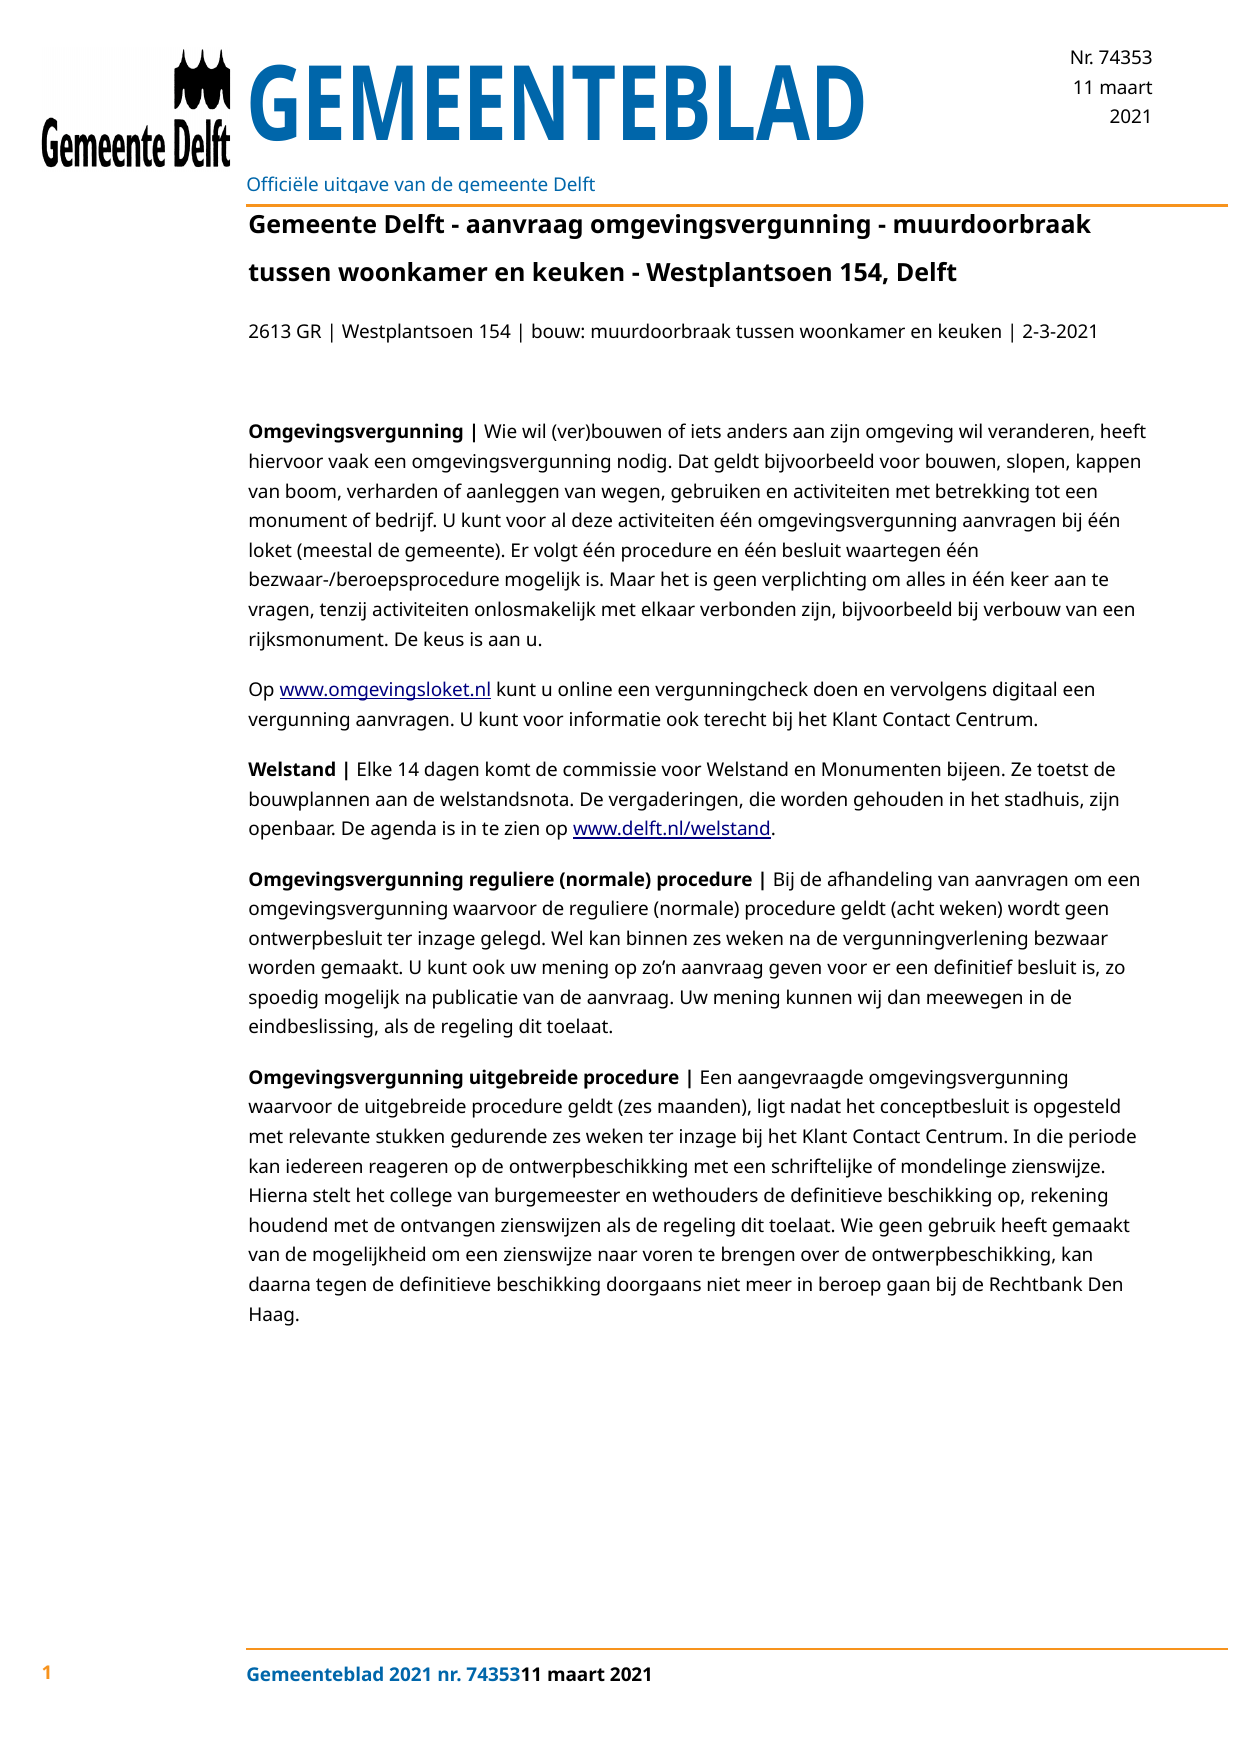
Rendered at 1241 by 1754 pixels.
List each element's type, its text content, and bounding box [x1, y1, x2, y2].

picture [41, 47, 231, 172]
text Welstand | Elke 14 dagen komt de commissie voor Welstand en Monumenten bijeen. Ze toetst de bouwplannen aan de welstandsnota. De vergaderingen, die worden gehouden in het stadhuis, zijn openbaar. De agenda is in te zien op www.delft.nl/welstand. [248, 756, 1152, 841]
text 2613 GR | Westplantsoen 154 | bouw: muurdoorbraak tussen woonkamer en keuken | 2-3-2021 [248, 318, 1152, 344]
text Omgevingsvergunning uitgebreide procedure | Een aangevraagde omgevingsvergunning waarvoor de uitgebreide procedure geldt (zes maanden), ligt nadat het conceptbesluit is opgesteld met relevante stukken gedurende zes weken ter inzage bij het Klant Contact Centrum. In die periode kan iedereen reageren op de ontwerpbeschikking met een schriftelijke of mondelinge zienswijze. Hierna stelt het college van burgemeester en wethouders de definitieve beschikking op, rekening houdend met de ontvangen zienswijzen als de regeling dit toelaat. Wie geen gebruik heeft gemaakt van de mogelijkheid om een zienswijze naar voren te brengen over de ontwerpbeschikking, kan daarna tegen de definitieve beschikking doorgaans niet meer in beroep gaan bij de Rechtbank Den Haag. [248, 1064, 1152, 1327]
text Gemeente Delft - aanvraag omgevingsvergunning - muurdoorbraak tussen woonkamer en keuken - Westplantsoen 154, Delft [248, 207, 1152, 288]
text Omgevingsvergunning reguliere (normale) procedure | Bij de afhandeling van aanvragen om een omgevingsvergunning waarvoor de reguliere (normale) procedure geldt (acht weken) wordt geen ontwerpbesluit ter inzage gelegd. Wel kan binnen zes weken na de vergunningverlening bezwaar worden gemaakt. U kunt ook uw mening op zo’n aanvraag geven voor er een definitief besluit is, zo spoedig mogelijk na publicatie van de aanvraag. Uw mening kunnen wij dan meewegen in de eindbeslissing, als de regeling dit toelaat. [248, 866, 1152, 1039]
text Op www.omgevingsloket.nl kunt u online een vergunningcheck doen en vervolgens digitaal een vergunning aanvragen. U kunt voor informatie ook terecht bij het Klant Contact Centrum. [248, 676, 1152, 732]
text Omgevingsvergunning | Wie wil (ver)bouwen of iets anders aan zijn omgeving wil veranderen, heeft hiervoor vaak een omgevingsvergunning nodig. Dat geldt bijvoorbeeld voor bouwen, slopen, kappen van boom, verharden of aanleggen van wegen, gebruiken en activiteiten met betrekking tot een monument of bedrijf. U kunt voor al deze activiteiten één omgevingsvergunning aanvragen bij één loket (meestal de gemeente). Er volgt één procedure en één besluit waartegen één bezwaar-/beroepsprocedure mogelijk is. Maar het is geen verplichting om alles in één keer aan te vragen, tenzij activiteiten onlosmakelijk met elkaar verbonden zijn, bijvoorbeeld bij verbouw van een rijksmonument. De keus is aan u. [248, 419, 1152, 652]
